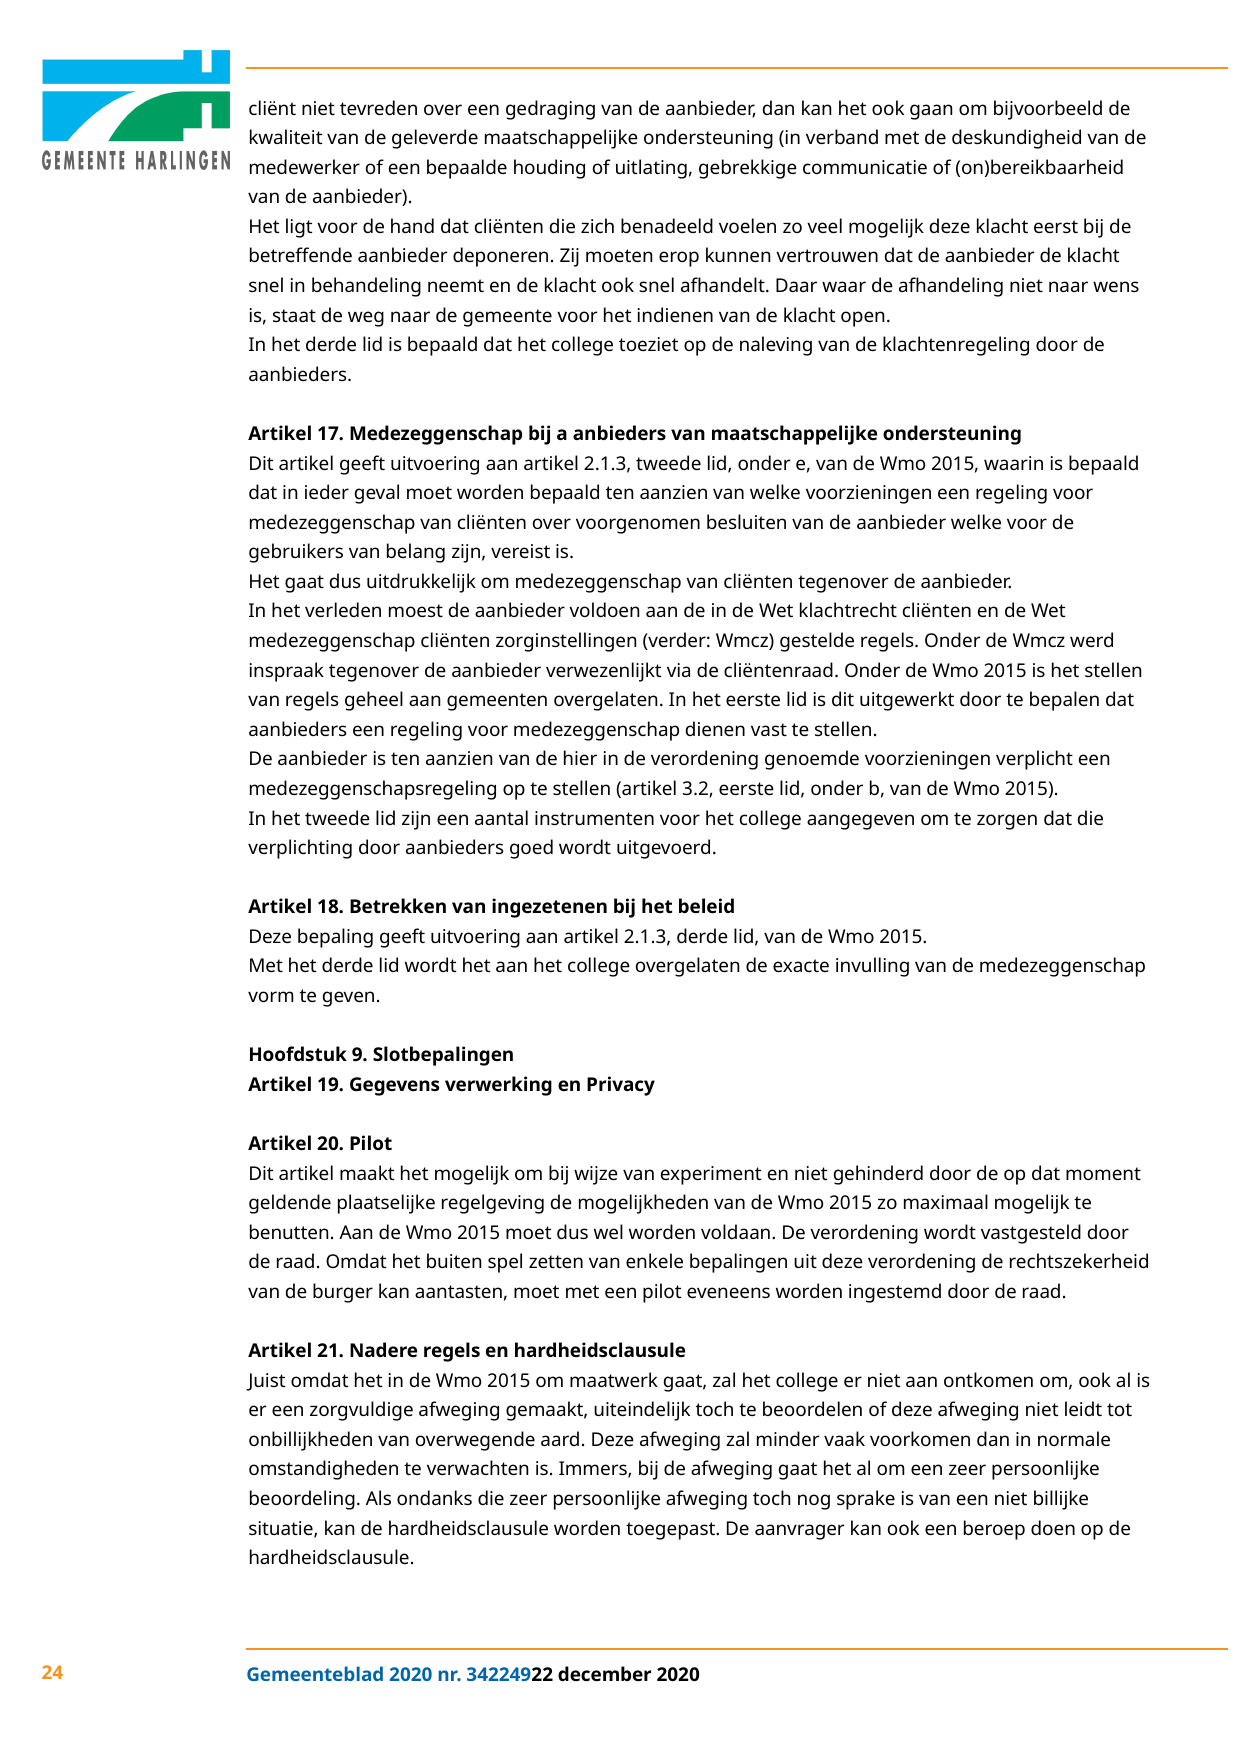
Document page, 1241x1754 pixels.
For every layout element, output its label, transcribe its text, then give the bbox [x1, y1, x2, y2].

text Met het derde lid wordt het aan het college overgelaten de exacte invulling van de medezeggenschap vorm te geven. [248, 953, 1152, 1008]
text Het ligt voor de hand dat cliënten die zich benadeeld voelen zo veel mogelijk deze klacht eerst bij de betreffende aanbieder deponeren. Zij moeten erop kunnen vertrouwen dat de aanbieder de klacht snel in behandeling neemt en de klacht ook snel afhandelt. Daar waar de afhandeling niet naar wens is, staat de weg naar de gemeente voor het indienen van de klacht open. [248, 213, 1152, 328]
picture [41, 47, 231, 172]
text Artikel 18. Betrekken van ingezetenen bij het beleid [248, 893, 1152, 919]
text Dit artikel maakt het mogelijk om bij wijze van experiment en niet gehinderd door de op dat moment geldende plaatselijke regelgeving de mogelijkheden van de Wmo 2015 zo maximaal mogelijk te benutten. Aan de Wmo 2015 moet dus wel worden voldaan. De verordening wordt vastgesteld door de raad. Omdat het buiten spel zetten van enkele bepalingen uit deze verordening de rechtszekerheid van de burger kan aantasten, moet met een pilot eveneens worden ingestemd door de raad. [248, 1160, 1152, 1304]
text In het tweede lid zijn een aantal instrumenten voor het college aangegeven om te zorgen dat die verplichting door aanbieders goed wordt uitgevoerd. [248, 805, 1152, 860]
text Artikel 17. Medezeggenschap bij a anbieders van maatschappelijke ondersteuning [248, 420, 1152, 446]
text cliënt niet tevreden over een gedraging van de aanbieder, dan kan het ook gaan om bijvoorbeeld de kwaliteit van de geleverde maatschappelijke ondersteuning (in verband met de deskundigheid van de medewerker of een bepaalde houding of uitlating, gebrekkige communicatie of (on)bereikbaarheid van de aanbieder). [248, 95, 1152, 209]
text Dit artikel geeft uitvoering aan artikel 2.1.3, tweede lid, onder e, van de Wmo 2015, waarin is bepaald dat in ieder geval moet worden bepaald ten aanzien van welke voorzieningen een regeling voor medezeggenschap van cliënten over voorgenomen besluiten van de aanbieder welke voor de gebruikers van belang zijn, vereist is. [248, 450, 1152, 564]
text Hoofdstuk 9. Slotbepalingen [248, 1041, 1152, 1067]
text Het gaat dus uitdrukkelijk om medezeggenschap van cliënten tegenover de aanbieder. [248, 568, 1152, 594]
text In het derde lid is bepaald dat het college toeziet op de naleving van de klachtenregeling door de aanbieders. [248, 331, 1152, 387]
text Deze bepaling geeft uitvoering aan artikel 2.1.3, derde lid, van de Wmo 2015. [248, 923, 1152, 949]
text Artikel 21. Nadere regels en hardheidsclausule [248, 1337, 1152, 1363]
text Juist omdat het in de Wmo 2015 om maatwerk gaat, zal het college er niet aan ontkomen om, ook al is er een zorgvuldige afweging gemaakt, uiteindelijk toch te beoordelen of deze afweging niet leidt tot onbillijkheden van overwegende aard. Deze afweging zal minder vaak voorkomen dan in normale omstandigheden te verwachten is. Immers, bij de afweging gaat het al om een zeer persoonlijke beoordeling. Als ondanks die zeer persoonlijke afweging toch nog sprake is van een niet billijke situatie, kan de hardheidsclausule worden toegepast. De aanvrager kan ook een beroep doen op de hardheidsclausule. [248, 1367, 1152, 1570]
text Artikel 20. Pilot [248, 1130, 1152, 1156]
text Artikel 19. Gegevens verwerking en Privacy [248, 1071, 1152, 1097]
text In het verleden moest de aanbieder voldoen aan de in de Wet klachtrecht cliënten en de Wet medezeggenschap cliënten zorginstellingen (verder: Wmcz) gestelde regels. Onder de Wmcz werd inspraak tegenover de aanbieder verwezenlijkt via de cliëntenraad. Onder de Wmo 2015 is het stellen van regels geheel aan gemeenten overgelaten. In het eerste lid is dit uitgewerkt door te bepalen dat aanbieders een regeling voor medezeggenschap dienen vast te stellen. [248, 598, 1152, 742]
text De aanbieder is ten aanzien van de hier in de verordening genoemde voorzieningen verplicht een medezeggenschapsregeling op te stellen (artikel 3.2, eerste lid, onder b, van de Wmo 2015). [248, 746, 1152, 801]
